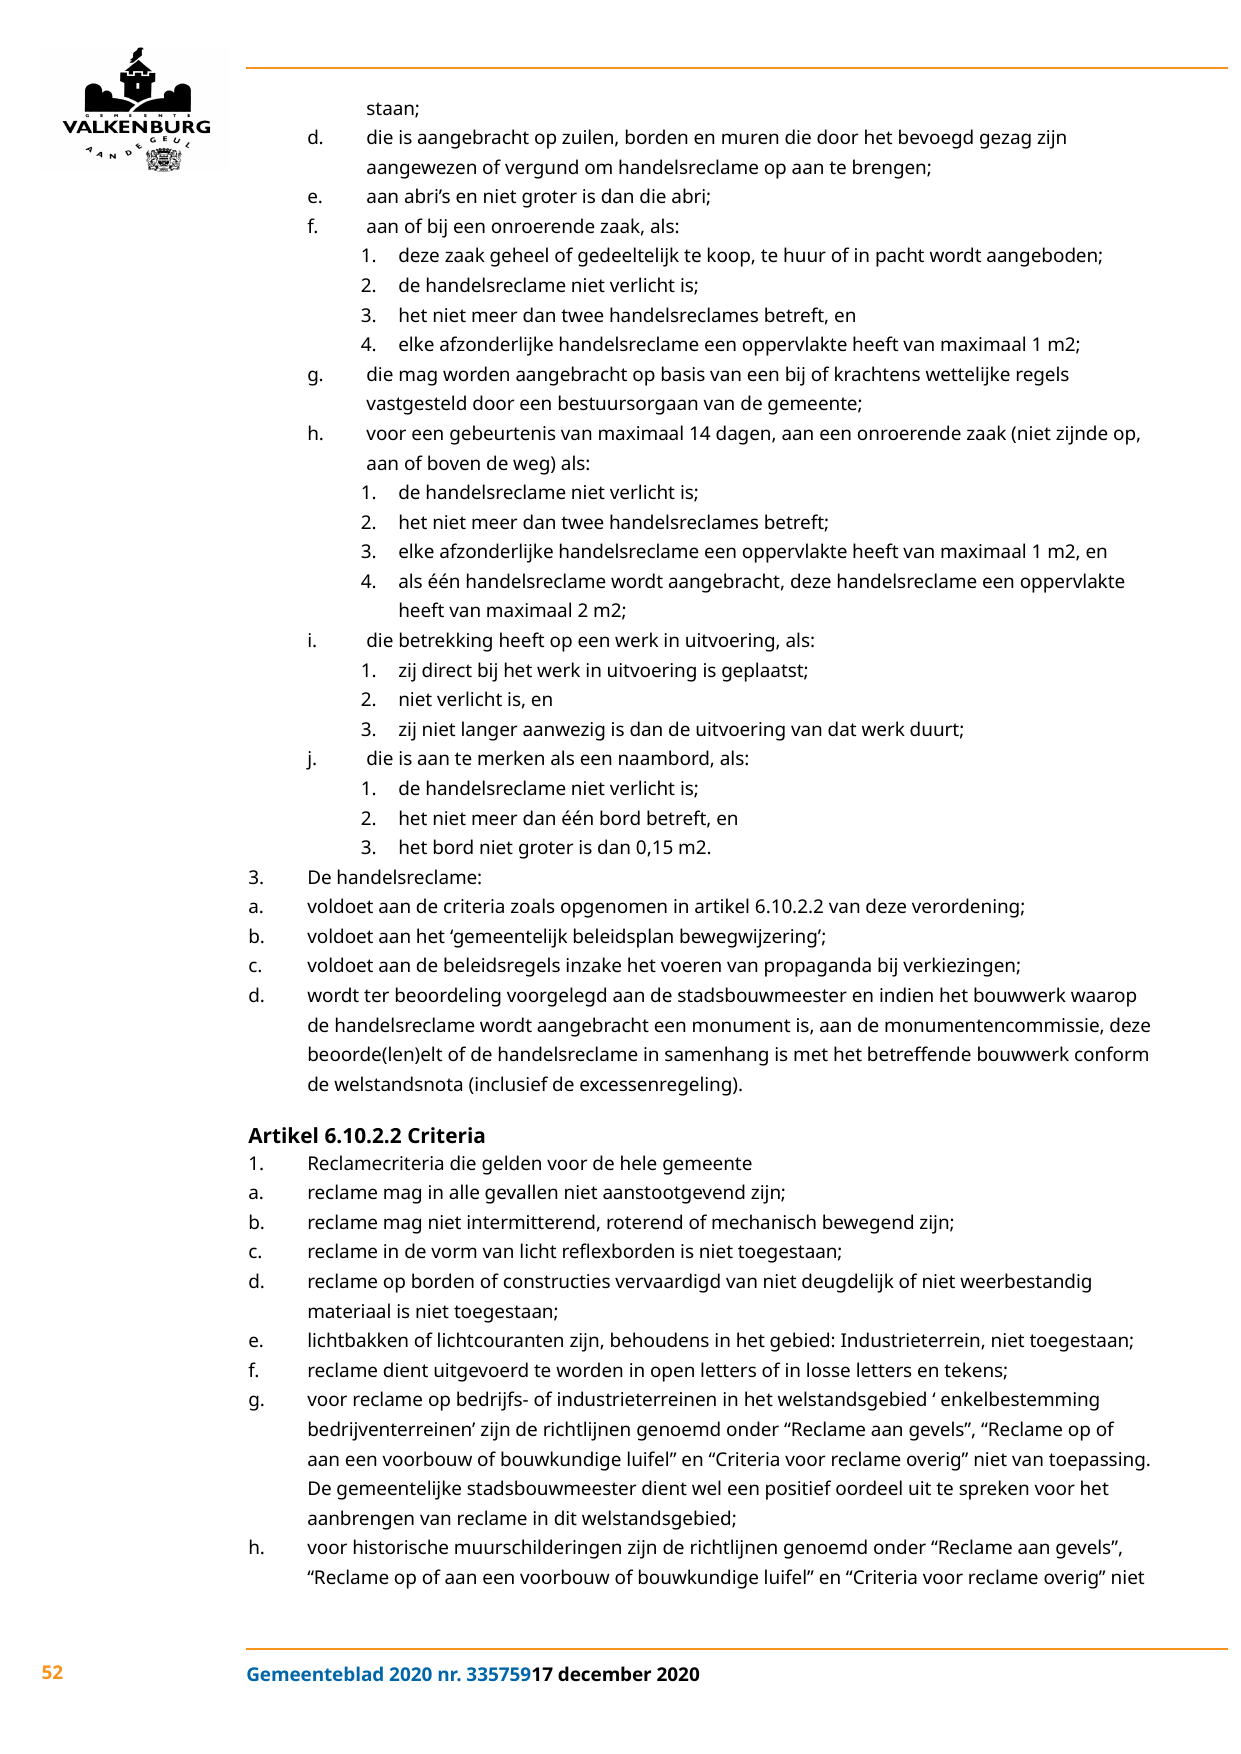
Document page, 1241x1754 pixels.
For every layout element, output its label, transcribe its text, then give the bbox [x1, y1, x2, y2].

list als één handelsreclame wordt aangebracht, deze handelsreclame een oppervlakte heeft van maximaal 2 m2; [361, 568, 1152, 623]
list niet verlicht is, en [361, 686, 1152, 712]
list deze zaak geheel of gedeeltelijk te koop, te huur of in pacht wordt aangeboden; [361, 243, 1152, 268]
list zij niet langer aanwezig is dan de uitvoering van dat werk duurt; [361, 716, 1152, 742]
list wordt ter beoordeling voorgelegd aan de stadsbouwmeester en indien het bouwwerk waarop de handelsreclame wordt aangebracht een monument is, aan de monumentencommissie, deze beoorde(len)elt of de handelsreclame in samenhang is met het betreffende bouwwerk conform de welstandsnota (inclusief de excessenregeling). [248, 982, 1152, 1097]
list reclame mag in alle gevallen niet aanstootgevend zijn; [248, 1179, 1152, 1205]
list zij direct bij het werk in uitvoering is geplaatst; [361, 657, 1152, 683]
list voor een gebeurtenis van maximaal 14 dagen, aan een onroerende zaak (niet zijnde op, aan of boven de weg) als: [307, 420, 1152, 476]
list lichtbakken of lichtcouranten zijn, behoudens in het gebied: Industrieterrein, niet toegestaan; [248, 1327, 1152, 1353]
list het bord niet groter is dan 0,15 m2. [361, 834, 1152, 860]
list voor historische muurschilderingen zijn de richtlijnen genoemd onder “Reclame aan gevels”, “Reclame op of aan een voorbouw of bouwkundige luifel” en “Criteria voor reclame overig” niet [248, 1534, 1152, 1590]
list het niet meer dan twee handelsreclames betreft; [361, 509, 1152, 535]
list voor reclame op bedrijfs- of industrieterreinen in het welstandsgebied ‘ enkelbestemming bedrijventerreinen’ zijn de richtlijnen genoemd onder “Reclame aan gevels”, “Reclame op of aan een voorbouw of bouwkundige luifel” en “Criteria voor reclame overig” niet van toepassing. De gemeentelijke stadsbouwmeester dient wel een positief oordeel uit te spreken voor het aanbrengen van reclame in dit welstandsgebied; [248, 1387, 1152, 1531]
list die is aangebracht op zuilen, borden en muren die door het bevoegd gezag zijn aangewezen of vergund om handelsreclame op aan te brengen; [307, 124, 1152, 180]
list het niet meer dan twee handelsreclames betreft, en [361, 302, 1152, 328]
list elke afzonderlijke handelsreclame een oppervlakte heeft van maximaal 1 m2; [361, 331, 1152, 357]
list voldoet aan de beleidsregels inzake het voeren van propaganda bij verkiezingen; [248, 953, 1152, 978]
list voldoet aan het ‘gemeentelijk beleidsplan bewegwijzering’; [248, 923, 1152, 949]
list aan of bij een onroerende zaak, als: [307, 213, 1152, 239]
list die mag worden aangebracht op basis van een bij of krachtens wettelijke regels vastgesteld door een bestuursorgaan van de gemeente; [307, 361, 1152, 416]
list de handelsreclame niet verlicht is; [361, 775, 1152, 801]
list de handelsreclame niet verlicht is; [361, 479, 1152, 505]
text Artikel 6.10.2.2 Criteria [248, 1121, 1152, 1150]
list De handelsreclame: [248, 864, 1152, 890]
list reclame op borden of constructies vervaardigd van niet deugdelijk of niet weerbestandig materiaal is niet toegestaan; [248, 1268, 1152, 1323]
list aan abri’s en niet groter is dan die abri; [307, 183, 1152, 209]
list staan; [307, 95, 1152, 121]
list die betrekking heeft op een werk in uitvoering, als: [307, 627, 1152, 653]
list elke afzonderlijke handelsreclame een oppervlakte heeft van maximaal 1 m2, en [361, 538, 1152, 564]
list reclame dient uitgevoerd te worden in open letters of in losse letters en tekens; [248, 1357, 1152, 1383]
list Reclamecriteria die gelden voor de hele gemeente [248, 1150, 1152, 1176]
list die is aan te merken als een naambord, als: [307, 746, 1152, 771]
list het niet meer dan één bord betreft, en [361, 805, 1152, 831]
list de handelsreclame niet verlicht is; [361, 272, 1152, 298]
list voldoet aan de criteria zoals opgenomen in artikel 6.10.2.2 van deze verordening; [248, 893, 1152, 919]
list reclame mag niet intermitterend, roterend of mechanisch bewegend zijn; [248, 1209, 1152, 1235]
picture [41, 47, 231, 172]
list reclame in de vorm van licht reflexborden is niet toegestaan; [248, 1239, 1152, 1264]
